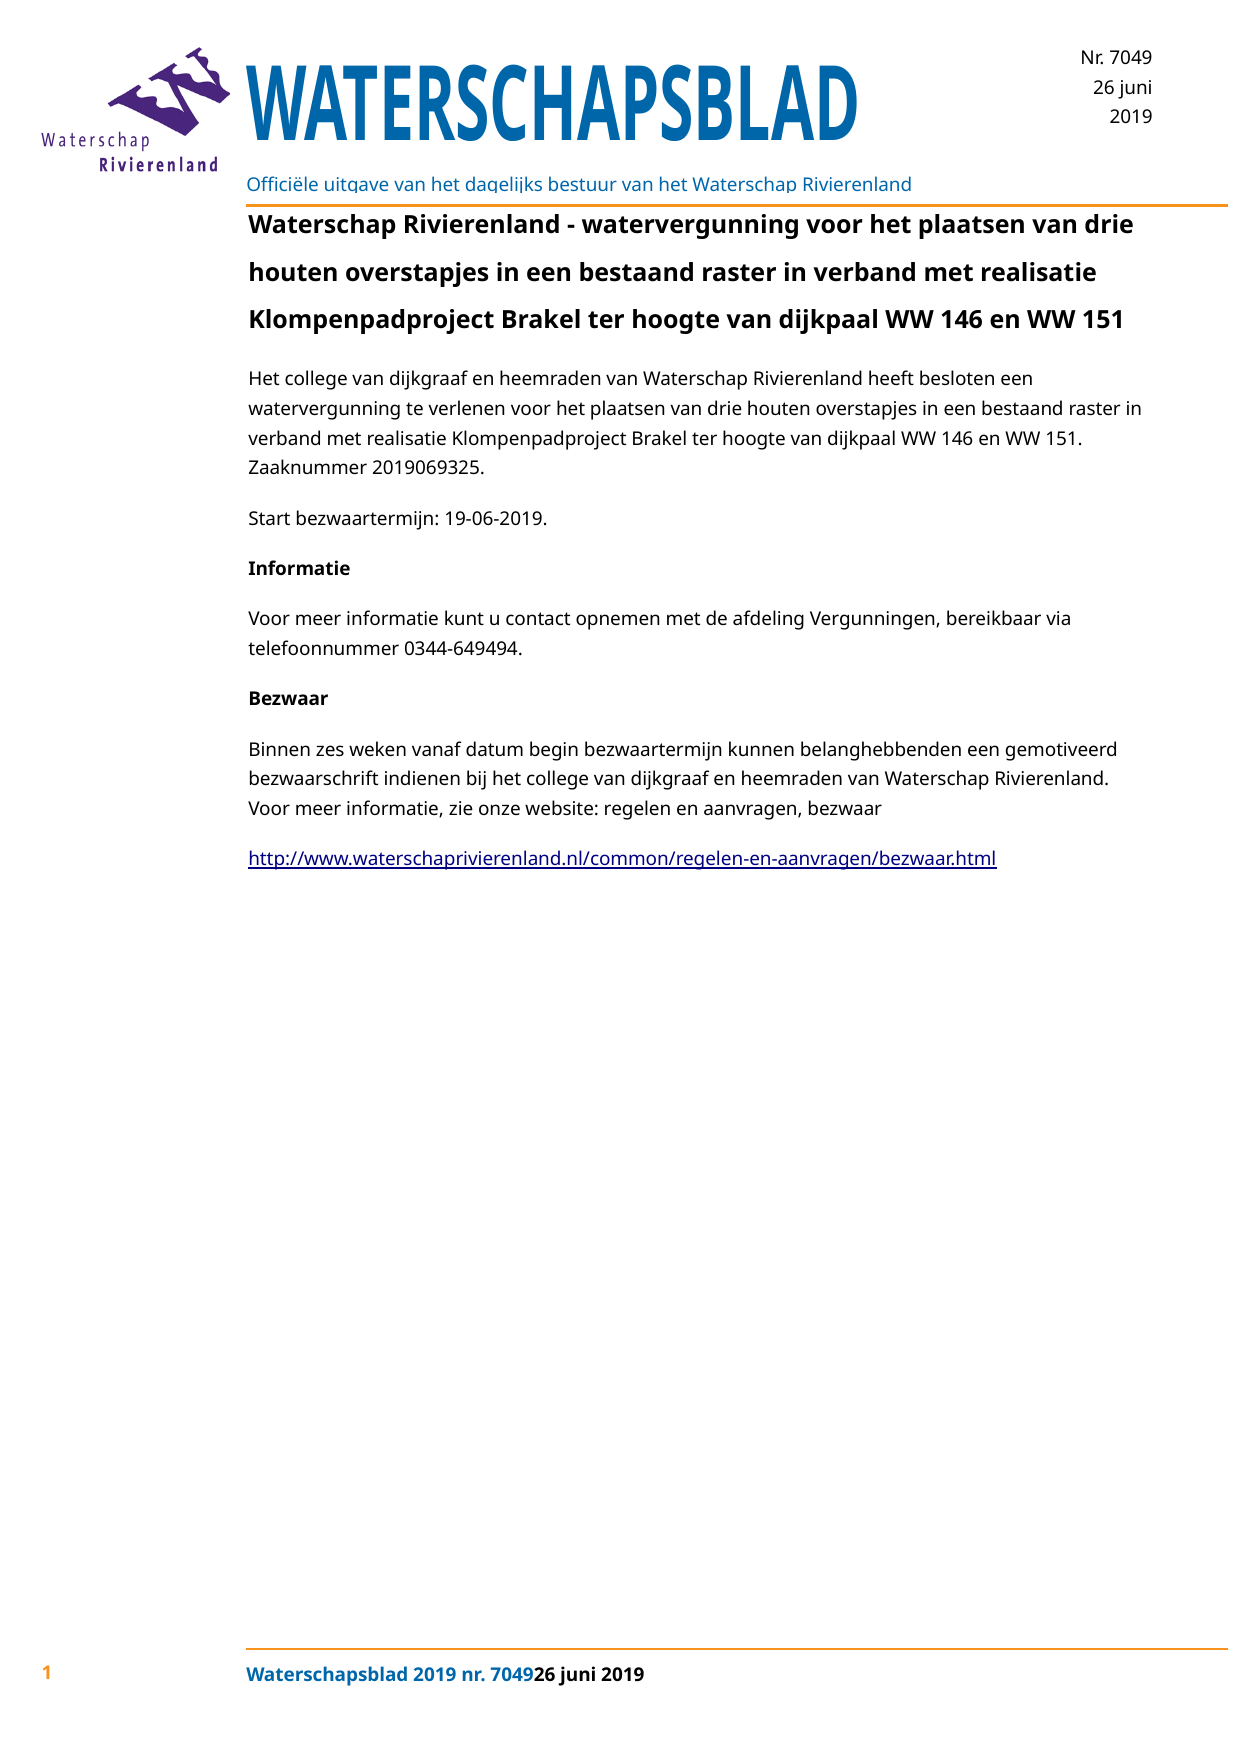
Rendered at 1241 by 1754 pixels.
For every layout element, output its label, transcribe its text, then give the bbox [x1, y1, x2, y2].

text Informatie [248, 555, 1152, 581]
text Start bezwaartermijn: 19-06-2019. [248, 505, 1152, 530]
text Waterschap Rivierenland - watervergunning voor het plaatsen van drie houten overstapjes in een bestaand raster in verband met realisatie Klompenpadproject Brakel ter hoogte van dijkpaal WW 146 en WW 151 [248, 207, 1152, 336]
text Binnen zes weken vanaf datum begin bezwaartermijn kunnen belanghebbenden een gemotiveerd bezwaarschrift indienen bij het college van dijkgraaf en heemraden van Waterschap Rivierenland. Voor meer informatie, zie onze website: regelen en aanvragen, bezwaar [248, 736, 1152, 821]
text Voor meer informatie kunt u contact opnemen met de afdeling Vergunningen, bereikbaar via telefoonnummer 0344-649494. [248, 606, 1152, 661]
text Bezwaar [248, 686, 1152, 711]
picture [41, 47, 231, 172]
text http://www.waterschaprivierenland.nl/common/regelen-en-aanvragen/bezwaar.html [248, 846, 1152, 871]
text Het college van dijkgraaf en heemraden van Waterschap Rivierenland heeft besloten een watervergunning te verlenen voor het plaatsen van drie houten overstapjes in een bestaand raster in verband met realisatie Klompenpadproject Brakel ter hoogte van dijkpaal WW 146 en WW 151. Zaaknummer 2019069325. [248, 366, 1152, 480]
